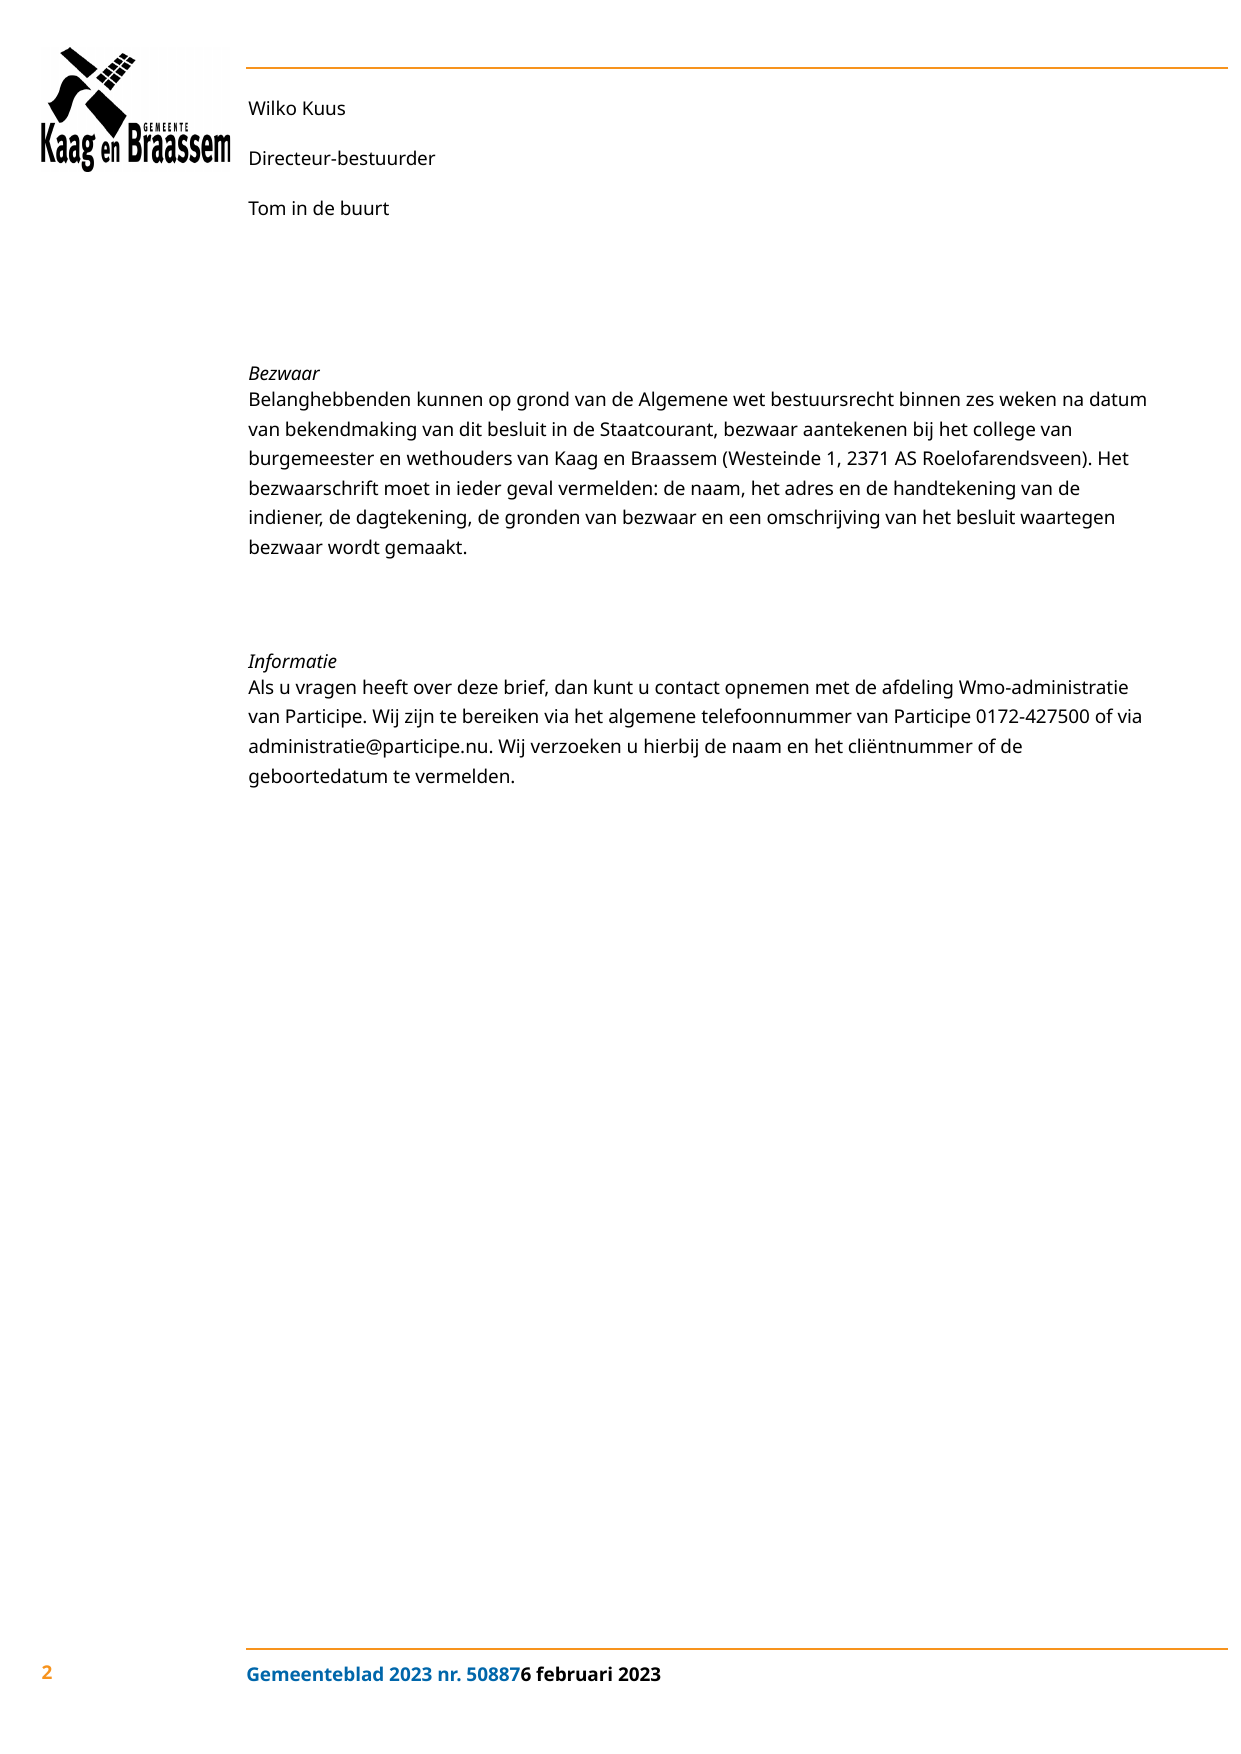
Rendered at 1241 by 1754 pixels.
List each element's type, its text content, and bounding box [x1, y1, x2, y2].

text Belanghebbenden kunnen op grond van de Algemene wet bestuursrecht binnen zes weken na datum van bekendmaking van dit besluit in de Staatcourant, bezwaar aantekenen bij het college van burgemeester en wethouders van Kaag en Braassem (Westeinde 1, 2371 AS Roelofarendsveen). Het bezwaarschrift moet in ieder geval vermelden: de naam, het adres en de handtekening van de indiener, de dagtekening, de gronden van bezwaar en een omschrijving van het besluit waartegen bezwaar wordt gemaakt. [248, 386, 1152, 560]
text Als u vragen heeft over deze brief, dan kunt u contact opnemen met de afdeling Wmo-administratie van Participe. Wij zijn te bereiken via het algemene telefoonnummer van Participe 0172-427500 of via administratie@participe.nu. Wij verzoeken u hierbij de naam en het cliëntnummer of de geboortedatum te vermelden. [248, 674, 1152, 789]
text Tom in de buurt [248, 196, 1152, 221]
picture [41, 47, 231, 172]
text Directeur-bestuurder [248, 145, 1152, 171]
text Wilko Kuus [248, 95, 1152, 121]
text Bezwaar [248, 360, 1152, 386]
text Informatie [248, 648, 1152, 674]
